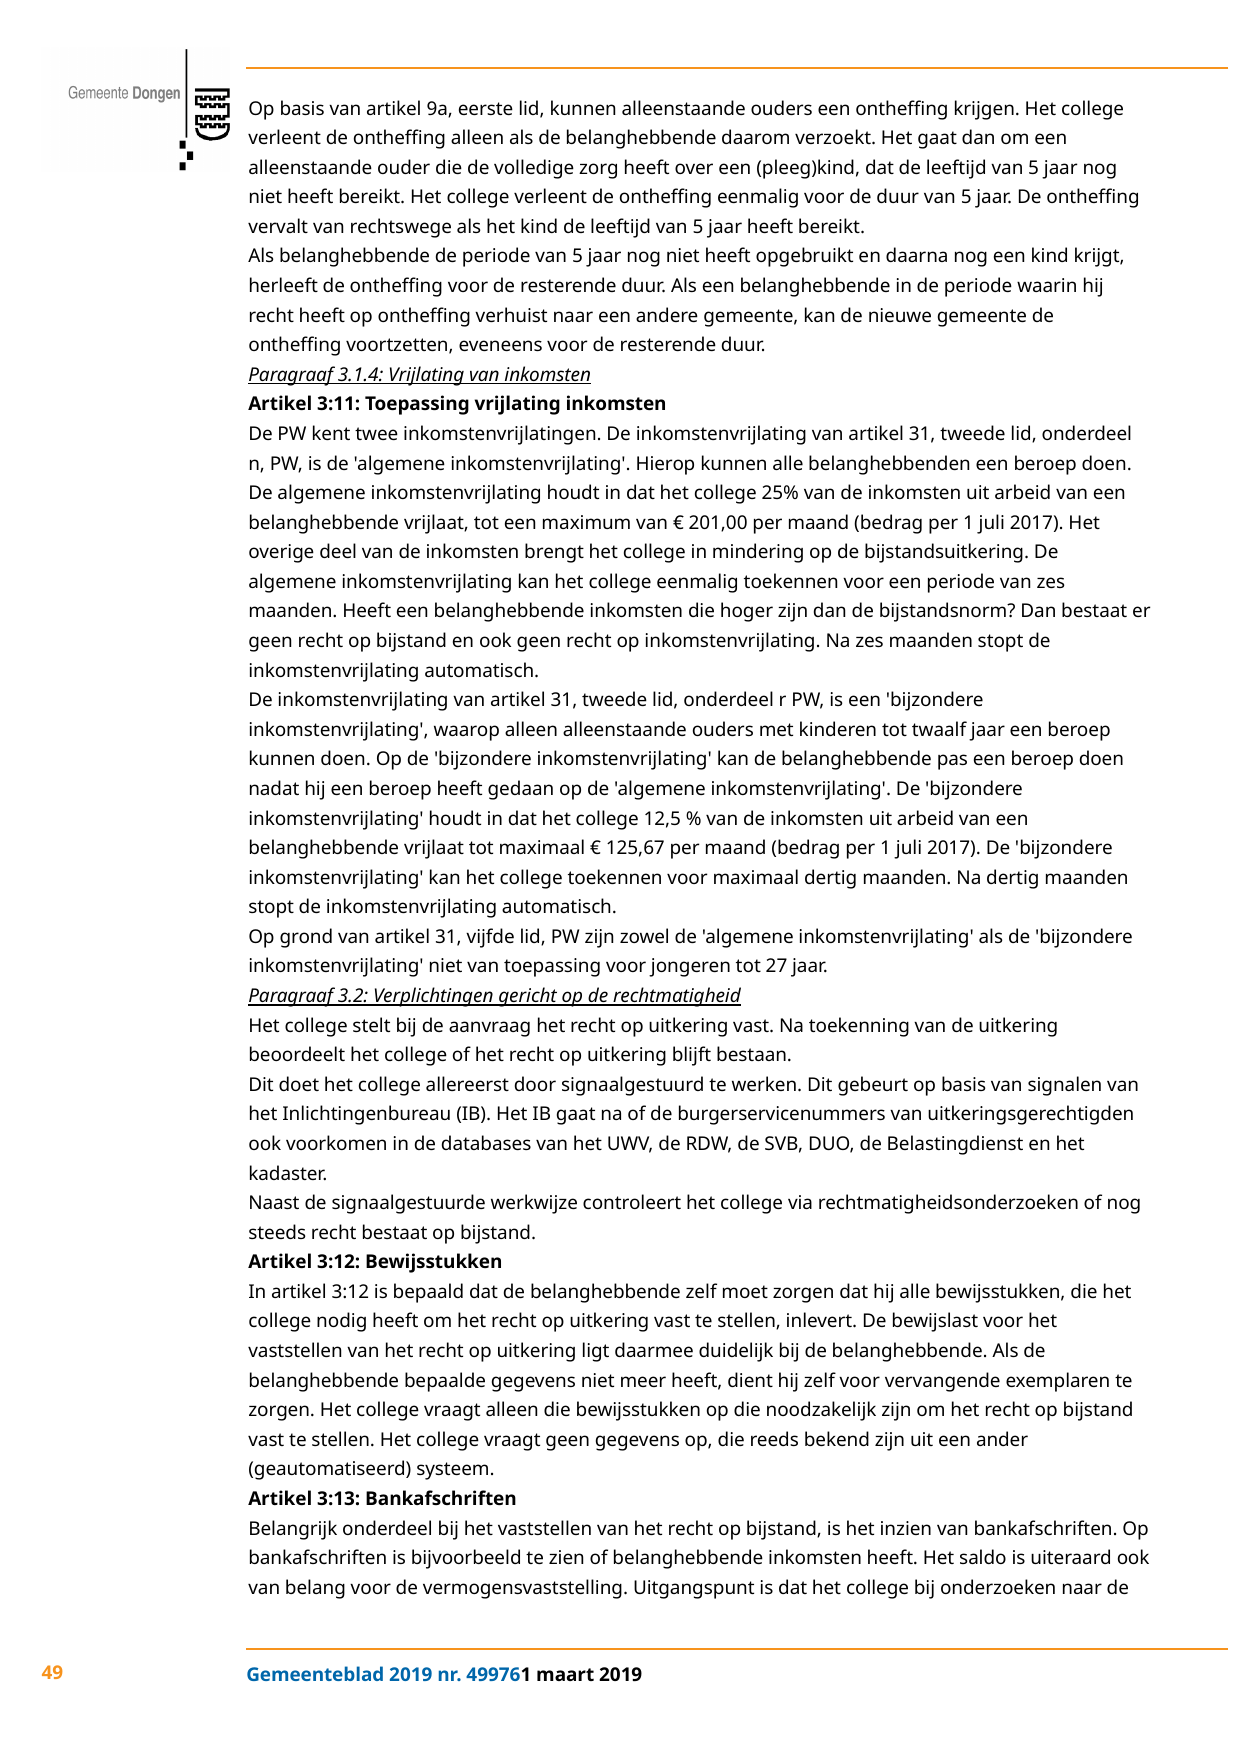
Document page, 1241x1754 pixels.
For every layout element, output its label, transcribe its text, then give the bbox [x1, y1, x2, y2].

text Artikel 3:11: Toepassing vrijlating inkomsten [248, 391, 1152, 416]
text Als belanghebbende de periode van 5 jaar nog niet heeft opgebruikt en daarna nog een kind krijgt, herleeft de ontheffing voor de resterende duur. Als een belanghebbende in de periode waarin hij recht heeft op ontheffing verhuist naar een andere gemeente, kan de nieuwe gemeente de ontheffing voortzetten, eveneens voor de resterende duur. [248, 243, 1152, 357]
text De inkomstenvrijlating van artikel 31, tweede lid, onderdeel r PW, is een 'bijzondere inkomstenvrijlating', waarop alleen alleenstaande ouders met kinderen tot twaalf jaar een beroep kunnen doen. Op de 'bijzondere inkomstenvrijlating' kan de belanghebbende pas een beroep doen nadat hij een beroep heeft gedaan op de 'algemene inkomstenvrijlating'. De 'bijzondere inkomstenvrijlating' houdt in dat het college 12,5 % van de inkomsten uit arbeid van een belanghebbende vrijlaat tot maximaal € 125,67 per maand (bedrag per 1 juli 2017). De 'bijzondere inkomstenvrijlating' kan het college toekennen voor maximaal dertig maanden. Na dertig maanden stopt de inkomstenvrijlating automatisch. [248, 686, 1152, 919]
text Op grond van artikel 31, vijfde lid, PW zijn zowel de 'algemene inkomstenvrijlating' als de 'bijzondere inkomstenvrijlating' niet van toepassing voor jongeren tot 27 jaar. [248, 923, 1152, 978]
text Artikel 3:13: Bankafschriften [248, 1485, 1152, 1511]
text Dit doet het college allereerst door signaalgestuurd te werken. Dit gebeurt op basis van signalen van het Inlichtingenbureau (IB). Het IB gaat na of de burgerservicenummers van uitkeringsgerechtigden ook voorkomen in de databases van het UWV, de RDW, de SVB, DUO, de Belastingdienst en het kadaster. [248, 1071, 1152, 1186]
text De PW kent twee inkomstenvrijlatingen. De inkomstenvrijlating van artikel 31, tweede lid, onderdeel n, PW, is de 'algemene inkomstenvrijlating'. Hierop kunnen alle belanghebbenden een beroep doen. De algemene inkomstenvrijlating houdt in dat het college 25% van de inkomsten uit arbeid van een belanghebbende vrijlaat, tot een maximum van € 201,00 per maand (bedrag per 1 juli 2017). Het overige deel van de inkomsten brengt het college in mindering op de bijstandsuitkering. De algemene inkomstenvrijlating kan het college eenmalig toekennen voor een periode van zes maanden. Heeft een belanghebbende inkomsten die hoger zijn dan de bijstandsnorm? Dan bestaat er geen recht op bijstand en ook geen recht op inkomstenvrijlating. Na zes maanden stopt de inkomstenvrijlating automatisch. [248, 420, 1152, 683]
text Paragraaf 3.2: Verplichtingen gericht op de rechtmatigheid [248, 982, 1152, 1008]
text Naast de signaalgestuurde werkwijze controleert het college via rechtmatigheidsonderzoeken of nog steeds recht bestaat op bijstand. [248, 1189, 1152, 1245]
text Paragraaf 3.1.4: Vrijlating van inkomsten [248, 361, 1152, 387]
text Artikel 3:12: Bewijsstukken [248, 1248, 1152, 1274]
text Het college stelt bij de aanvraag het recht op uitkering vast. Na toekenning van de uitkering beoordeelt het college of het recht op uitkering blijft bestaan. [248, 1012, 1152, 1067]
text Belangrijk onderdeel bij het vaststellen van het recht op bijstand, is het inzien van bankafschriften. Op bankafschriften is bijvoorbeeld te zien of belanghebbende inkomsten heeft. Het saldo is uiteraard ook van belang voor de vermogensvaststelling. Uitgangspunt is dat het college bij onderzoeken naar de [248, 1515, 1152, 1600]
text Op basis van artikel 9a, eerste lid, kunnen alleenstaande ouders een ontheffing krijgen. Het college verleent de ontheffing alleen als de belanghebbende daarom verzoekt. Het gaat dan om een alleenstaande ouder die de volledige zorg heeft over een (pleeg)kind, dat de leeftijd van 5 jaar nog niet heeft bereikt. Het college verleent de ontheffing eenmalig voor de duur van 5 jaar. De ontheffing vervalt van rechtswege als het kind de leeftijd van 5 jaar heeft bereikt. [248, 95, 1152, 239]
picture [41, 47, 231, 172]
text In artikel 3:12 is bepaald dat de belanghebbende zelf moet zorgen dat hij alle bewijsstukken, die het college nodig heeft om het recht op uitkering vast te stellen, inlevert. De bewijslast voor het vaststellen van het recht op uitkering ligt daarmee duidelijk bij de belanghebbende. Als de belanghebbende bepaalde gegevens niet meer heeft, dient hij zelf voor vervangende exemplaren te zorgen. Het college vraagt alleen die bewijsstukken op die noodzakelijk zijn om het recht op bijstand vast te stellen. Het college vraagt geen gegevens op, die reeds bekend zijn uit een ander (geautomatiseerd) systeem. [248, 1278, 1152, 1481]
